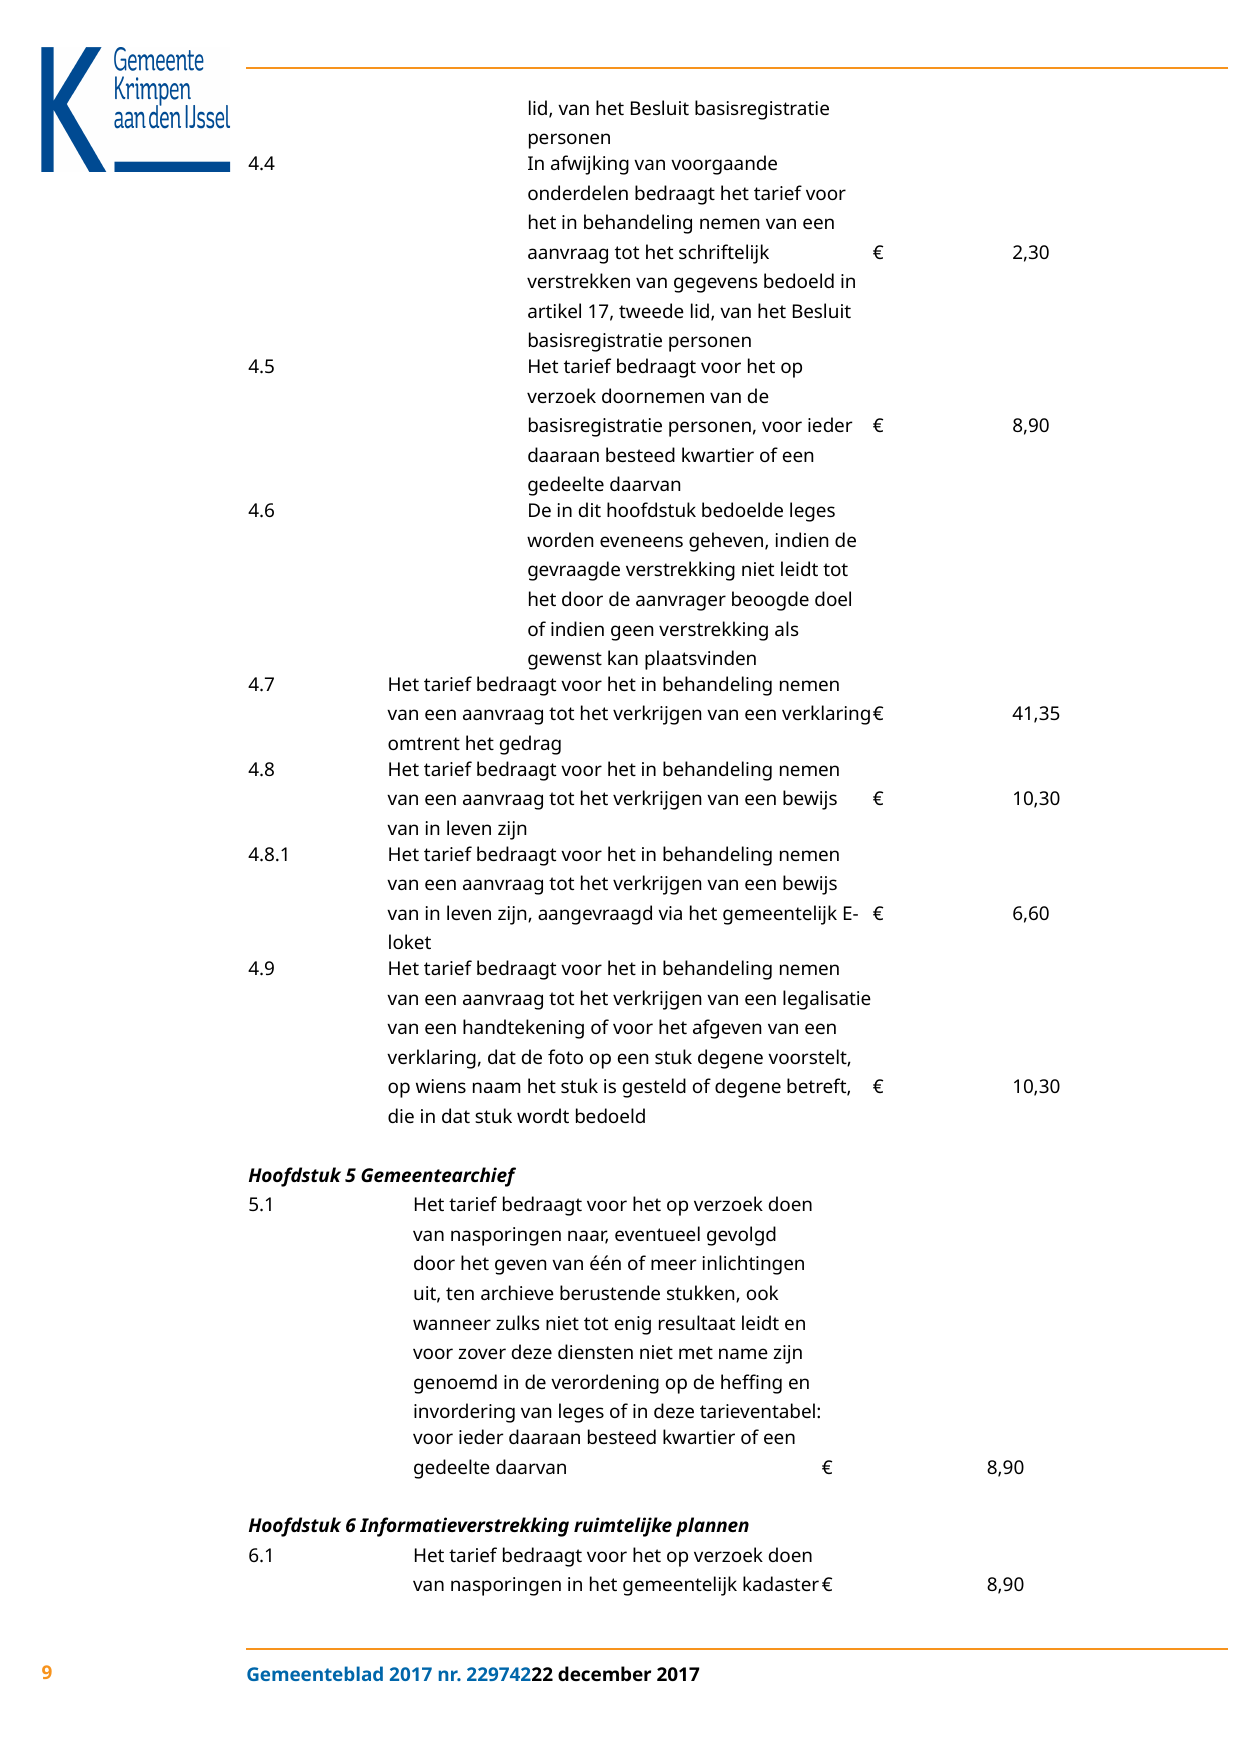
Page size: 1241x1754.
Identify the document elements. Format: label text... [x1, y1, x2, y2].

table_cell 4.6 [248, 498, 527, 671]
table_cell 6,60 [1012, 841, 1152, 955]
table_cell € [873, 841, 1012, 955]
table_header 5.1 [248, 1191, 413, 1424]
table_header Het tarief bedraagt voor het op verzoek doen van nasporingen naar, eventueel gevolgd door het geven van één of meer inlichtingen uit, ten archieve berustende stukken, ook wanneer zulks niet tot enig resultaat leidt en voor zover deze diensten niet met name zijn genoemd in de verordening op de heffing en invordering van leges of in deze tarieventabel: [413, 1191, 822, 1424]
table_cell € [873, 671, 1012, 756]
table_cell Het tarief bedraagt voor het in behandeling nemen van een aanvraag tot het verkrijgen van een legalisatie van een handtekening of voor het afgeven van een verklaring, dat de foto op een stuk degene voorstelt, op wiens naam het stuk is gesteld of degene betreft, die in dat stuk wordt bedoeld [388, 955, 873, 1129]
table_cell 8,90 [987, 1424, 1152, 1479]
table_cell Het tarief bedraagt voor het in behandeling nemen van een aanvraag tot het verkrijgen van een bewijs van in leven zijn, aangevraagd via het gemeentelijk E-loket [388, 841, 873, 955]
table_cell In afwijking van voorgaande onderdelen bedraagt het tarief voor het in behandeling nemen van een aanvraag tot het schriftelijk verstrekken van gegevens bedoeld in artikel 17, tweede lid, van het Besluit basisregistratie personen [527, 150, 873, 353]
table_header Het tarief bedraagt voor het op verzoek doen van nasporingen in het gemeentelijk kadaster [413, 1542, 822, 1597]
table_cell 2,30 [1012, 150, 1152, 353]
table_cell [873, 498, 1152, 671]
table_cell 10,30 [1012, 756, 1152, 841]
table_cell 4.8.1 [248, 841, 387, 955]
table_cell € [873, 756, 1012, 841]
table_cell [1012, 95, 1152, 150]
table_cell 4.5 [248, 353, 527, 497]
table_cell [248, 95, 527, 150]
table_cell De in dit hoofdstuk bedoelde leges worden eveneens geheven, indien de gevraagde verstrekking niet leidt tot het door de aanvrager beoogde doel of indien geen verstrekking als gewenst kan plaatsvinden [527, 498, 873, 671]
table_cell 41,35 [1012, 671, 1152, 756]
table_cell lid, van het Besluit basisregistratie personen [527, 95, 873, 150]
table_cell [248, 1424, 413, 1479]
table_cell 4.8 [248, 756, 387, 841]
table_header 8,90 [987, 1542, 1152, 1597]
table_cell [873, 95, 1012, 150]
table_cell Het tarief bedraagt voor het in behandeling nemen van een aanvraag tot het verkrijgen van een bewijs van in leven zijn [388, 756, 873, 841]
table_cell 10,30 [1012, 955, 1152, 1129]
table_cell Het tarief bedraagt voor het op verzoek doornemen van de basisregistratie personen, voor ieder daaraan besteed kwartier of een gedeelte daarvan [527, 353, 873, 497]
table_cell € [873, 955, 1012, 1129]
table_cell 8,90 [1012, 353, 1152, 497]
text Hoofdstuk 6 Informatieverstrekking ruimtelijke plannen [248, 1512, 1152, 1538]
table_cell voor ieder daaraan besteed kwartier of een gedeelte daarvan [413, 1424, 822, 1479]
picture [41, 47, 231, 172]
table_header € [822, 1542, 987, 1597]
table_cell 4.9 [248, 955, 387, 1129]
table_header [822, 1191, 1152, 1424]
text Hoofdstuk 5 Gemeentearchief [248, 1162, 1152, 1187]
table_cell 4.7 [248, 671, 387, 756]
table_cell € [873, 150, 1012, 353]
table_cell € [873, 353, 1012, 497]
table_header 6.1 [248, 1542, 413, 1597]
table_cell 4.4 [248, 150, 527, 353]
table_cell Het tarief bedraagt voor het in behandeling nemen van een aanvraag tot het verkrijgen van een verklaring omtrent het gedrag [388, 671, 873, 756]
table_cell € [822, 1424, 987, 1479]
